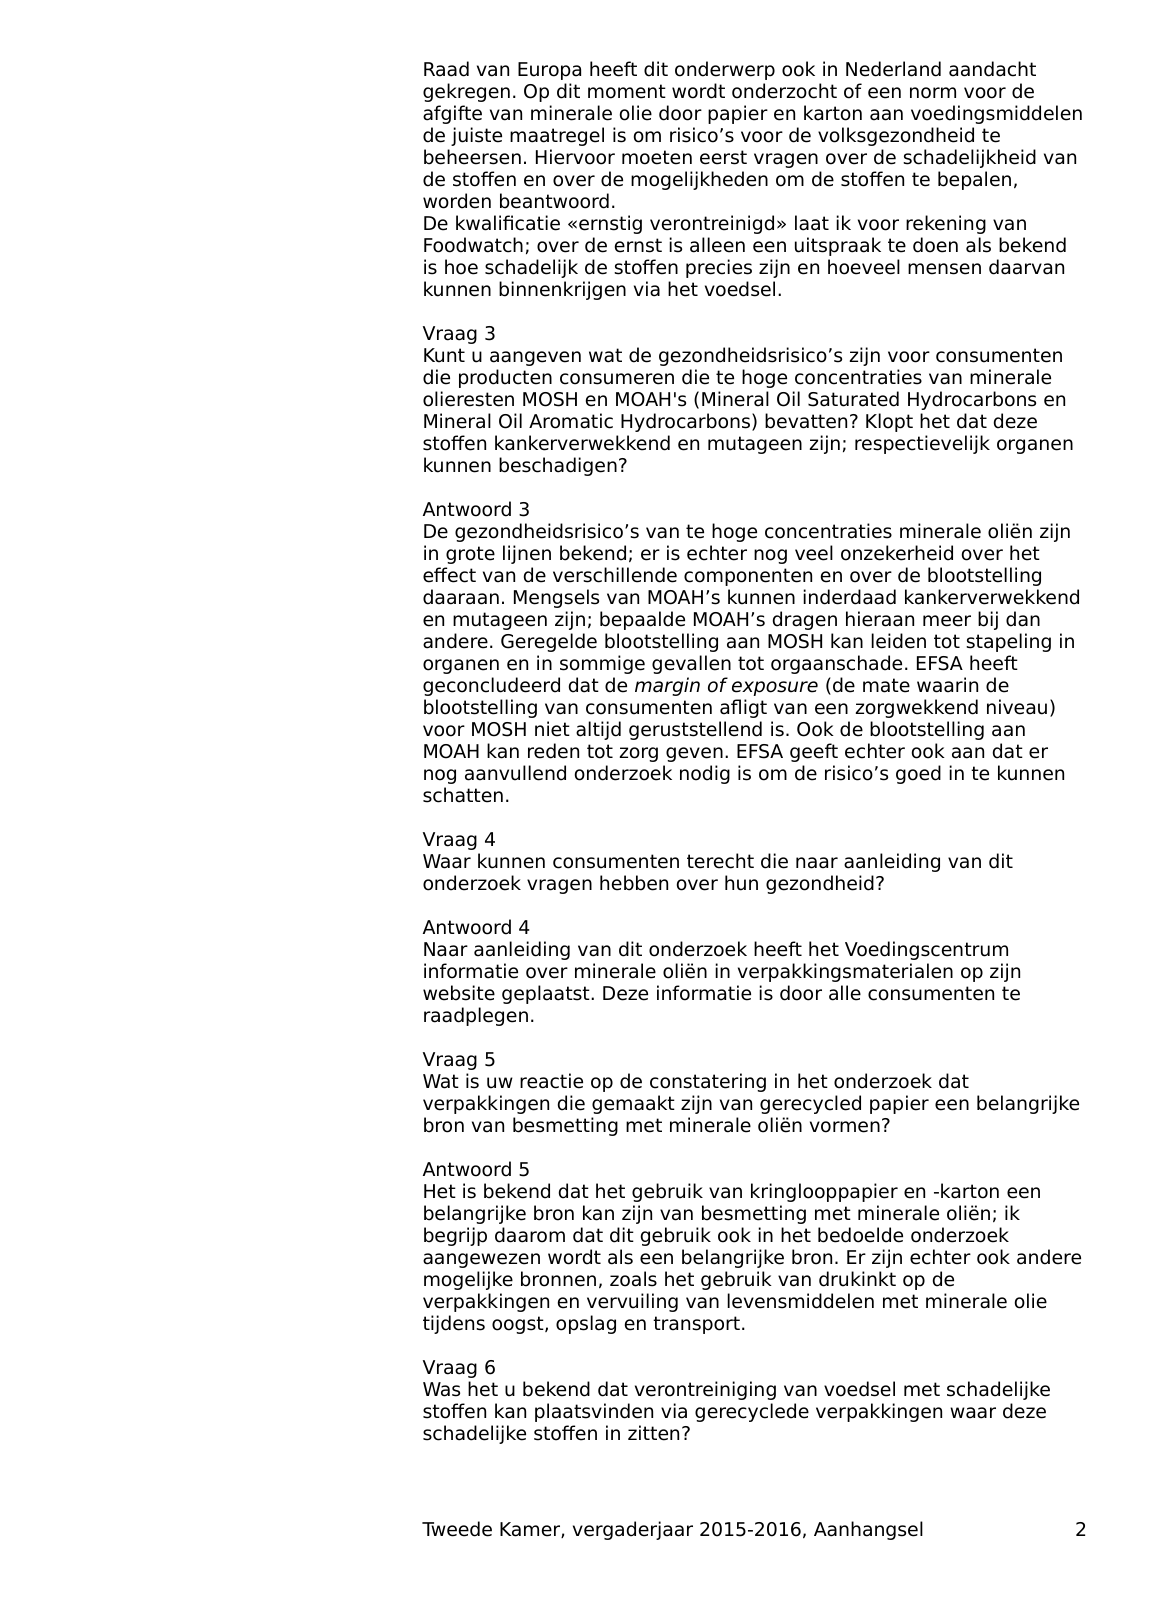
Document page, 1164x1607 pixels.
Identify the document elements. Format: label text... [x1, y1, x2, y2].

text De kwalificatie «ernstig verontreinigd» laat ik voor rekening van Foodwatch; over de ernst is alleen een uitspraak te doen als bekend is hoe schadelijk de stoffen precies zijn en hoeveel mensen daarvan kunnen binnenkrijgen via het voedsel. [422, 213, 1087, 301]
text Vraag 5 [422, 1049, 1087, 1071]
text Kunt u aangeven wat de gezondheidsrisico’s zijn voor consumenten die producten consumeren die te hoge concentraties van minerale olieresten MOSH en MOAH's (Mineral Oil Saturated Hydrocarbons en Mineral Oil Aromatic Hydrocarbons) bevatten? Klopt het dat deze stoffen kankerverwekkend en mutageen zijn; respectievelijk organen kunnen beschadigen? [422, 345, 1087, 477]
text Was het u bekend dat verontreiniging van voedsel met schadelijke stoffen kan plaatsvinden via gerecyclede verpakkingen waar deze schadelijke stoffen in zitten? [422, 1379, 1087, 1445]
text Antwoord 3 [422, 499, 1087, 521]
text Wat is uw reactie op de constatering in het onderzoek dat verpakkingen die gemaakt zijn van gerecycled papier een belangrijke bron van besmetting met minerale oliën vormen? [422, 1071, 1087, 1137]
text Vraag 4 [422, 829, 1087, 851]
text Vraag 3 [422, 323, 1087, 345]
text Waar kunnen consumenten terecht die naar aanleiding van dit onderzoek vragen hebben over hun gezondheid? [422, 851, 1087, 895]
text De gezondheidsrisico’s van te hoge concentraties minerale oliën zijn in grote lijnen bekend; er is echter nog veel onzekerheid over het effect van de verschillende componenten en over de blootstelling daaraan. Mengsels van MOAH’s kunnen inderdaad kankerverwekkend en mutageen zijn; bepaalde MOAH’s dragen hieraan meer bij dan andere. Geregelde blootstelling aan MOSH kan leiden tot stapeling in organen en in sommige gevallen tot orgaanschade. EFSA heeft geconcludeerd dat de margin of exposure (de mate waarin de blootstelling van consumenten afligt van een zorgwekkend niveau) voor MOSH niet altijd geruststellend is. Ook de blootstelling aan MOAH kan reden tot zorg geven. EFSA geeft echter ook aan dat er nog aanvullend onderzoek nodig is om de risico’s goed in te kunnen schatten. [422, 521, 1087, 807]
text Naar aanleiding van dit onderzoek heeft het Voedingscentrum informatie over minerale oliën in verpakkingsmaterialen op zijn website geplaatst. Deze informatie is door alle consumenten te raadplegen. [422, 939, 1087, 1027]
text Vraag 6 [422, 1357, 1087, 1379]
text Antwoord 5 [422, 1159, 1087, 1181]
text Het is bekend dat het gebruik van kringlooppapier en -karton een belangrijke bron kan zijn van besmetting met minerale oliën; ik begrijp daarom dat dit gebruik ook in het bedoelde onderzoek aangewezen wordt als een belangrijke bron. Er zijn echter ook andere mogelijke bronnen, zoals het gebruik van drukinkt op de verpakkingen en vervuiling van levensmiddelen met minerale olie tijdens oogst, opslag en transport. [422, 1181, 1087, 1335]
text Antwoord 4 [422, 917, 1087, 939]
text Raad van Europa heeft dit onderwerp ook in Nederland aandacht gekregen. Op dit moment wordt onderzocht of een norm voor de afgifte van minerale olie door papier en karton aan voedingsmiddelen de juiste maatregel is om risico’s voor de volksgezondheid te beheersen. Hiervoor moeten eerst vragen over de schadelijkheid van de stoffen en over de mogelijkheden om de stoffen te bepalen, worden beantwoord. [422, 59, 1087, 213]
